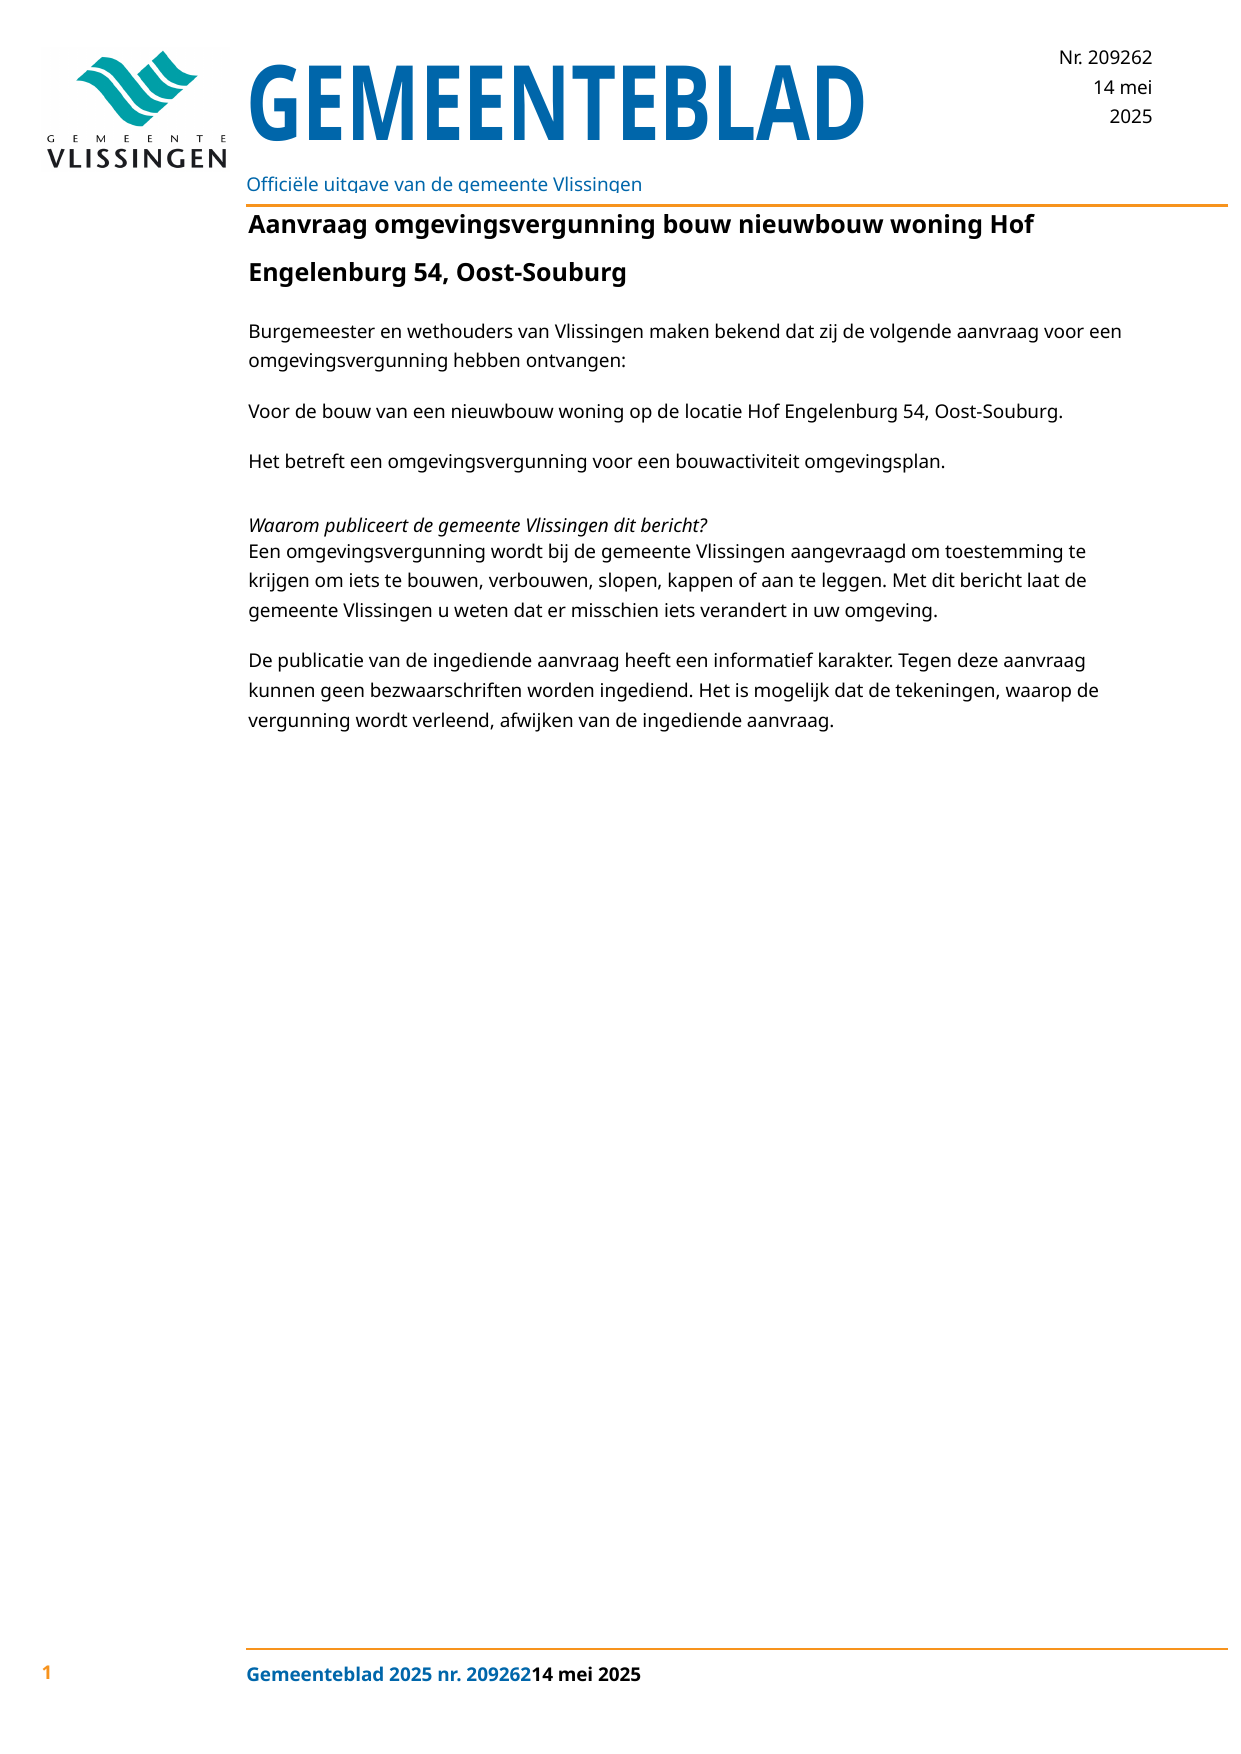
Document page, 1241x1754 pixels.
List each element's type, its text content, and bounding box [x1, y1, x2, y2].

text Aanvraag omgevingsvergunning bouw nieuwbouw woning Hof Engelenburg 54, Oost-Souburg [248, 207, 1152, 288]
picture [41, 47, 231, 172]
text De publicatie van de ingediende aanvraag heeft een informatief karakter. Tegen deze aanvraag kunnen geen bezwaarschriften worden ingediend. Het is mogelijk dat de tekeningen, waarop de vergunning wordt verleend, afwijken van de ingediende aanvraag. [248, 648, 1152, 732]
text Een omgevingsvergunning wordt bij de gemeente Vlissingen aangevraagd om toestemming te krijgen om iets te bouwen, verbouwen, slopen, kappen of aan te leggen. Met dit bericht laat de gemeente Vlissingen u weten dat er misschien iets verandert in uw omgeving. [248, 538, 1152, 623]
text Voor de bouw van een nieuwbouw woning op de locatie Hof Engelenburg 54, Oost-Souburg. [248, 398, 1152, 424]
text Het betreft een omgevingsvergunning voor een bouwactiviteit omgevingsplan. [248, 448, 1152, 474]
text Burgemeester en wethouders van Vlissingen maken bekend dat zij de volgende aanvraag voor een omgevingsvergunning hebben ontvangen: [248, 318, 1152, 373]
text Waarom publiceert de gemeente Vlissingen dit bericht? [248, 512, 1152, 538]
